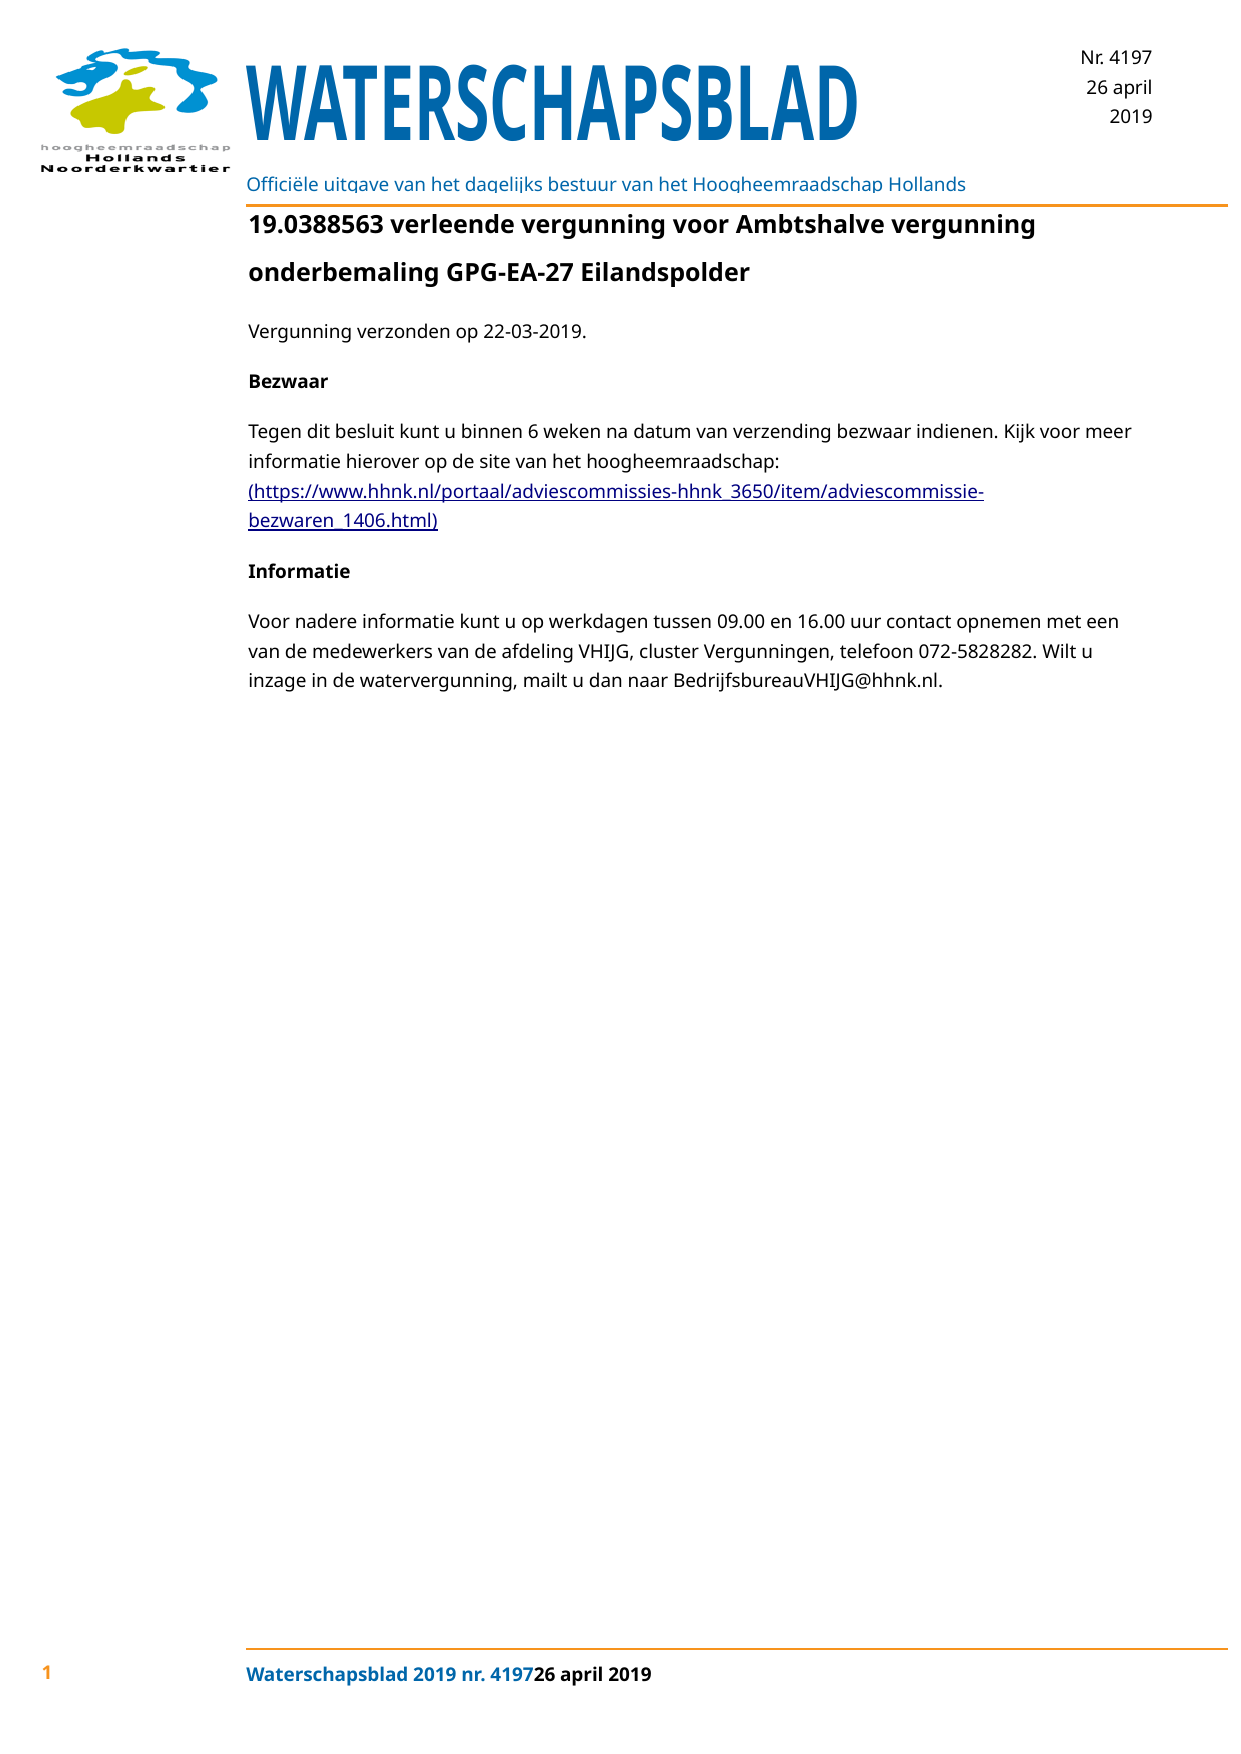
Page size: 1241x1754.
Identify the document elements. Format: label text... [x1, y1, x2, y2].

picture [41, 47, 231, 172]
text Informatie [248, 558, 1152, 584]
text Voor nadere informatie kunt u op werkdagen tussen 09.00 en 16.00 uur contact opnemen met een van de medewerkers van de afdeling VHIJG, cluster Vergunningen, telefoon 072-5828282. Wilt u inzage in de watervergunning, mailt u dan naar BedrijfsbureauVHIJG@hhnk.nl. [248, 608, 1152, 693]
text Bezwaar [248, 368, 1152, 394]
text 19.0388563 verleende vergunning voor Ambtshalve vergunning onderbemaling GPG-EA-27 Eilandspolder [248, 207, 1152, 288]
text Vergunning verzonden op 22-03-2019. [248, 318, 1152, 344]
text Tegen dit besluit kunt u binnen 6 weken na datum van verzending bezwaar indienen. Kijk voor meer informatie hierover op de site van het hoogheemraadschap: (https://www.hhnk.nl/portaal/adviescommissies-hhnk_3650/item/adviescommissie-bezwaren_1406.html) [248, 419, 1152, 533]
